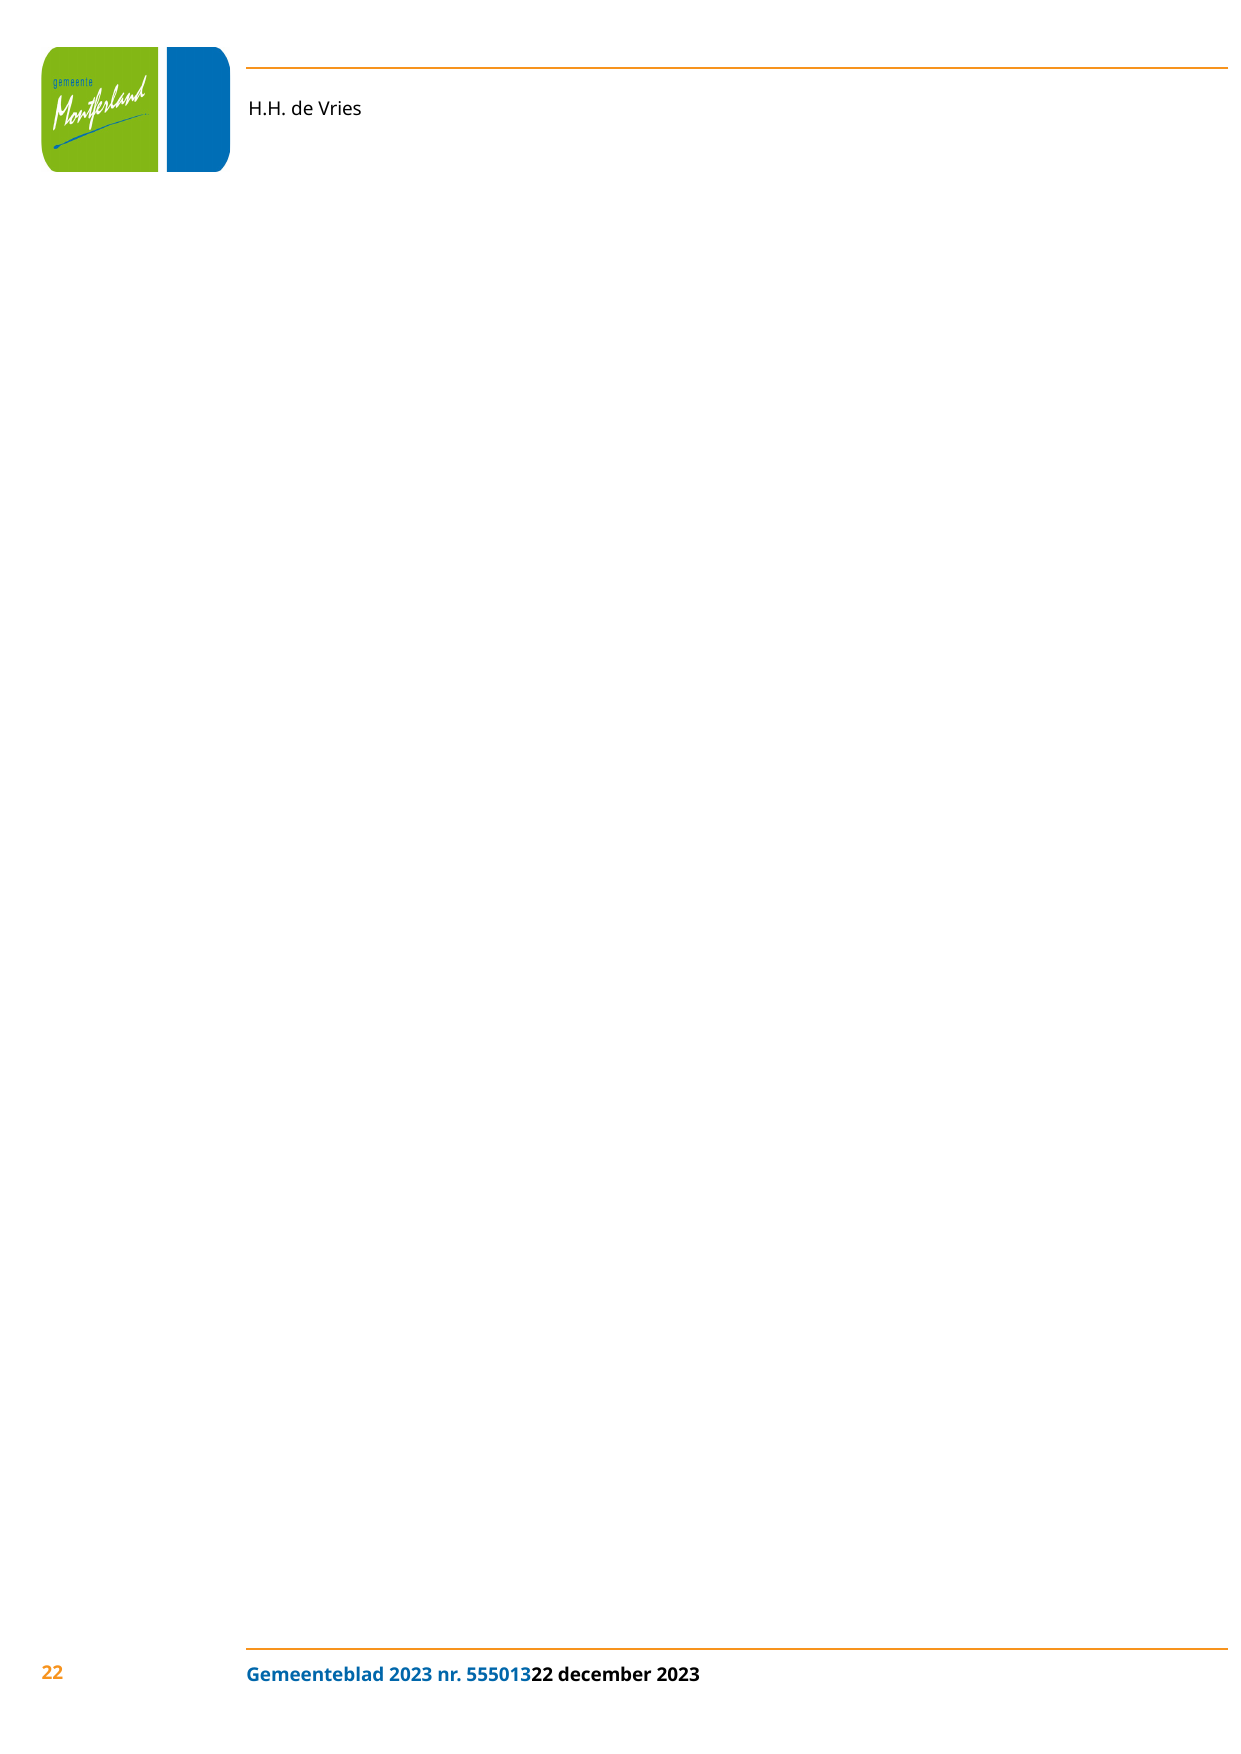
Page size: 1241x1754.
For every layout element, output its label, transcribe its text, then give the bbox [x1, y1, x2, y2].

picture [41, 47, 231, 172]
text H.H. de Vries [248, 95, 1152, 121]
